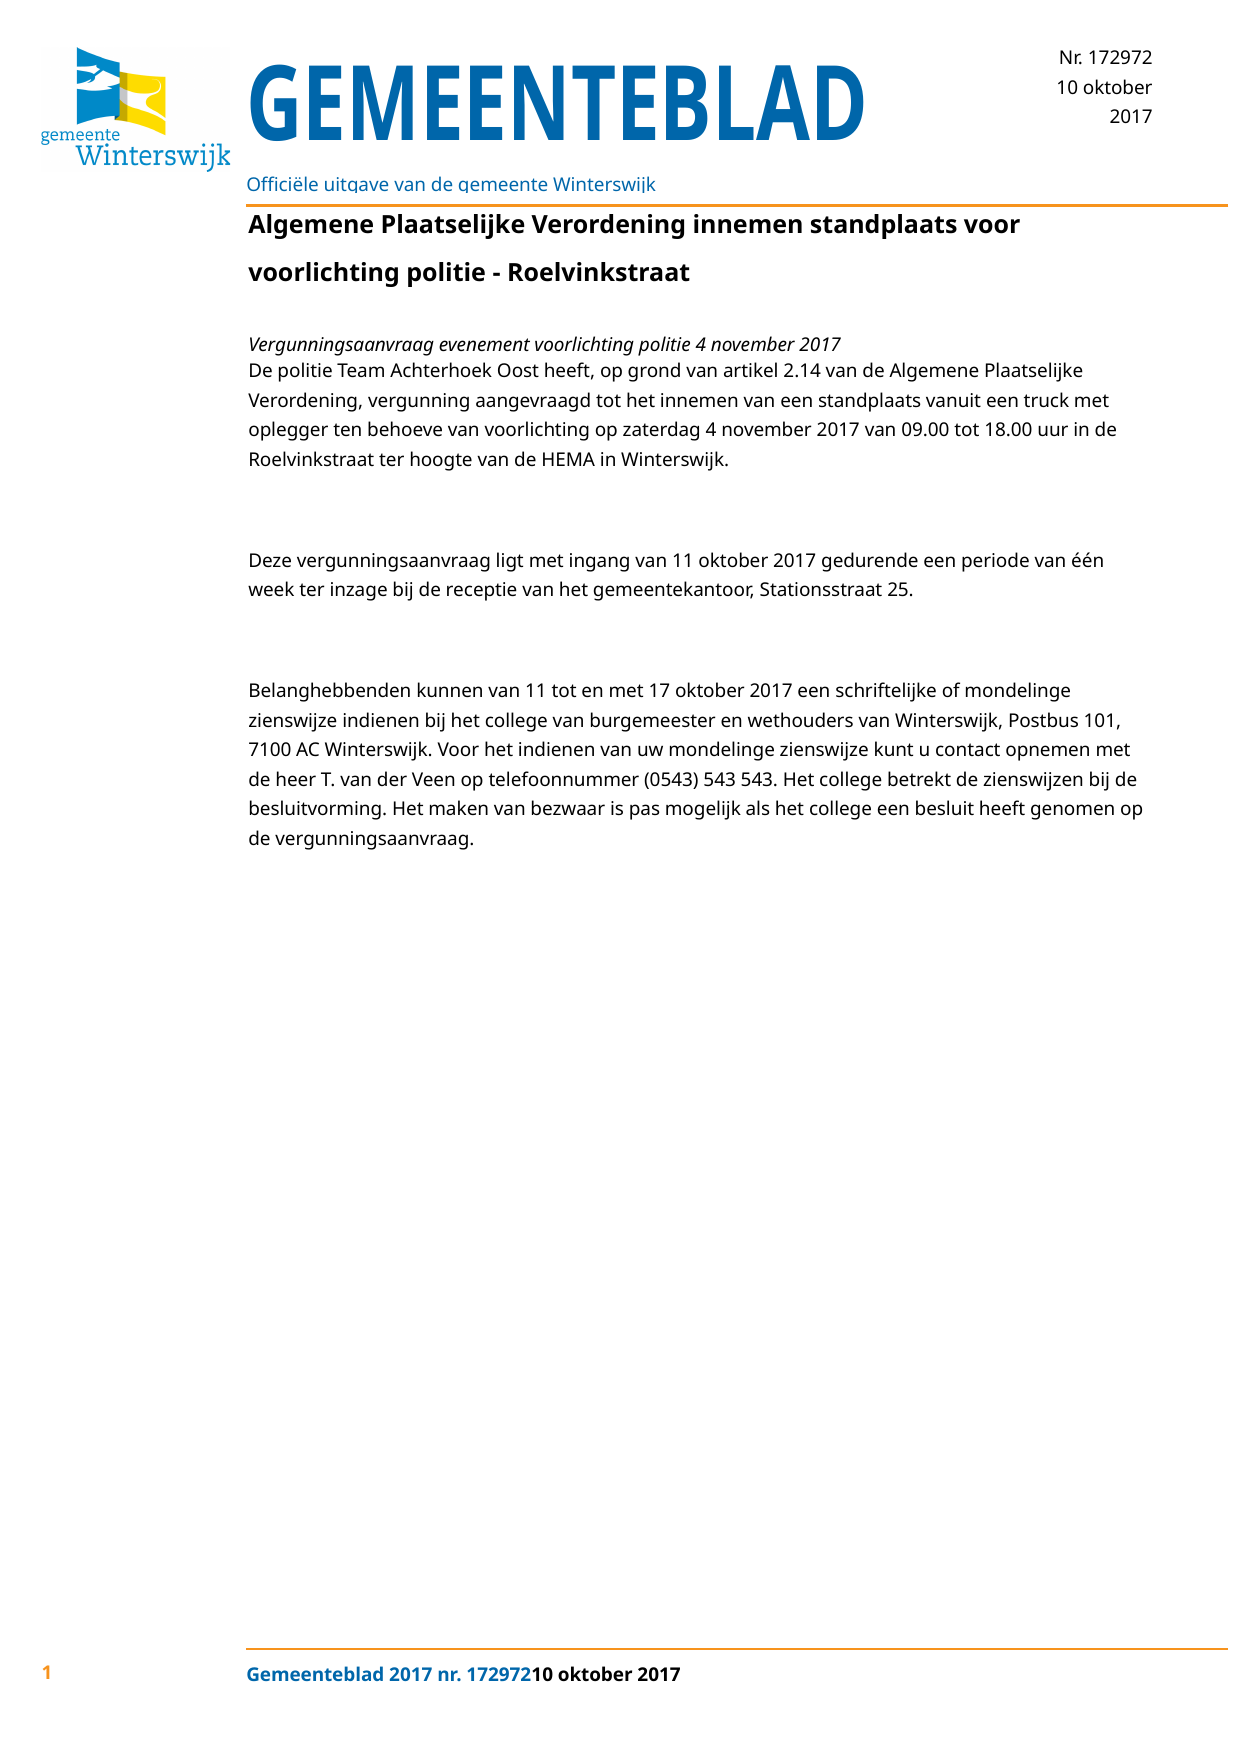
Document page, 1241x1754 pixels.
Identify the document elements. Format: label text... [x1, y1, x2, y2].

picture [41, 47, 231, 172]
text Belanghebbenden kunnen van 11 tot en met 17 oktober 2017 een schriftelijke of mondelinge zienswijze indienen bij het college van burgemeester en wethouders van Winterswijk, Postbus 101, 7100 AC Winterswijk. Voor het indienen van uw mondelinge zienswijze kunt u contact opnemen met de heer T. van der Veen op telefoonnummer (0543) 543 543. Het college betrekt de zienswijzen bij de besluitvorming. Het maken van bezwaar is pas mogelijk als het college een besluit heeft genomen op de vergunningsaanvraag. [248, 677, 1152, 851]
text Vergunningsaanvraag evenement voorlichting politie 4 november 2017 [248, 331, 1152, 357]
text De politie Team Achterhoek Oost heeft, op grond van artikel 2.14 van de Algemene Plaatselijke Verordening, vergunning aangevraagd tot het innemen van een standplaats vanuit een truck met oplegger ten behoeve van voorlichting op zaterdag 4 november 2017 van 09.00 tot 18.00 uur in de Roelvinkstraat ter hoogte van de HEMA in Winterswijk. [248, 357, 1152, 472]
text Algemene Plaatselijke Verordening innemen standplaats voor voorlichting politie - Roelvinkstraat [248, 207, 1152, 288]
text Deze vergunningsaanvraag ligt met ingang van 11 oktober 2017 gedurende een periode van één week ter inzage bij de receptie van het gemeentekantoor, Stationsstraat 25. [248, 547, 1152, 602]
picture [225, 153, 231, 162]
